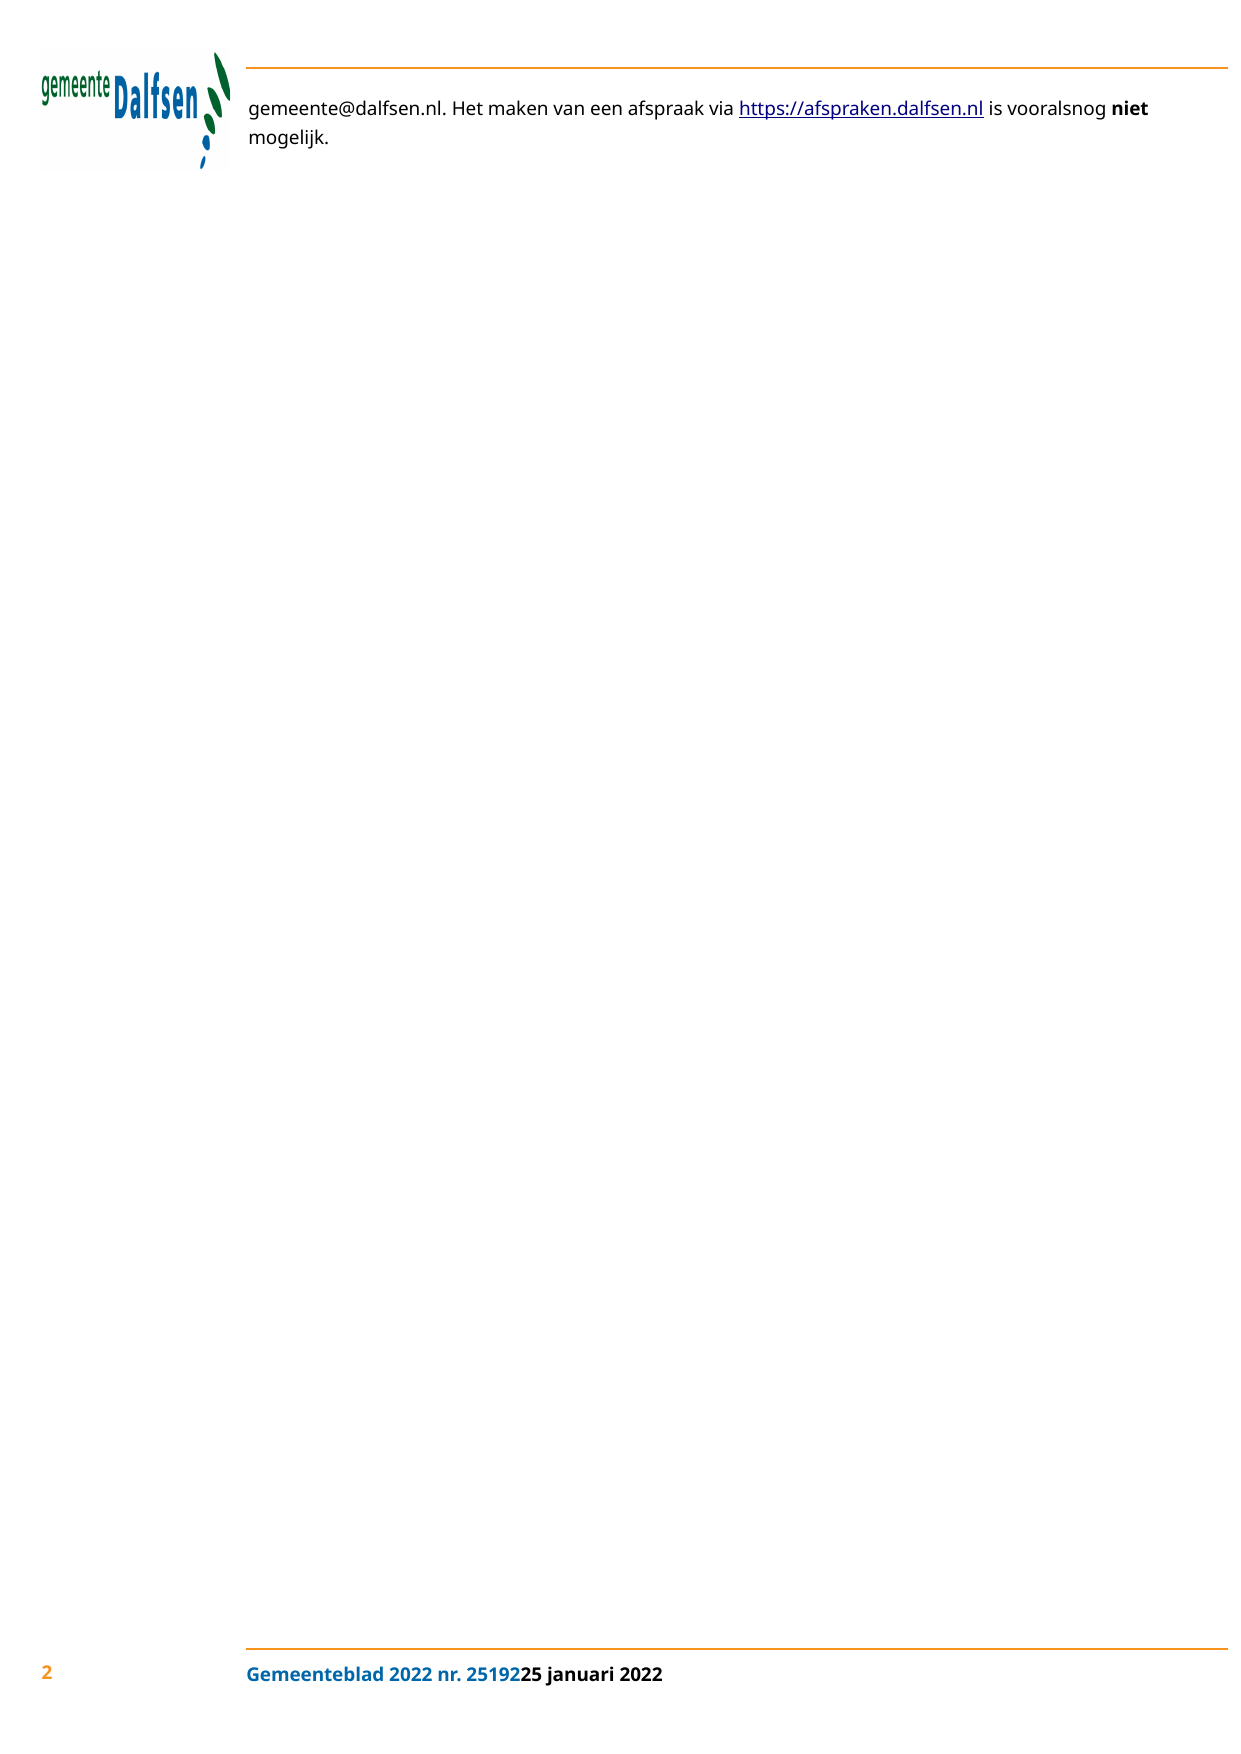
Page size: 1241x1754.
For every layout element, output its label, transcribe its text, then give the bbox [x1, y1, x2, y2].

picture [41, 47, 231, 172]
text gemeente@dalfsen.nl. Het maken van een afspraak via https://afspraken.dalfsen.nl is vooralsnog niet mogelijk. [248, 95, 1152, 150]
